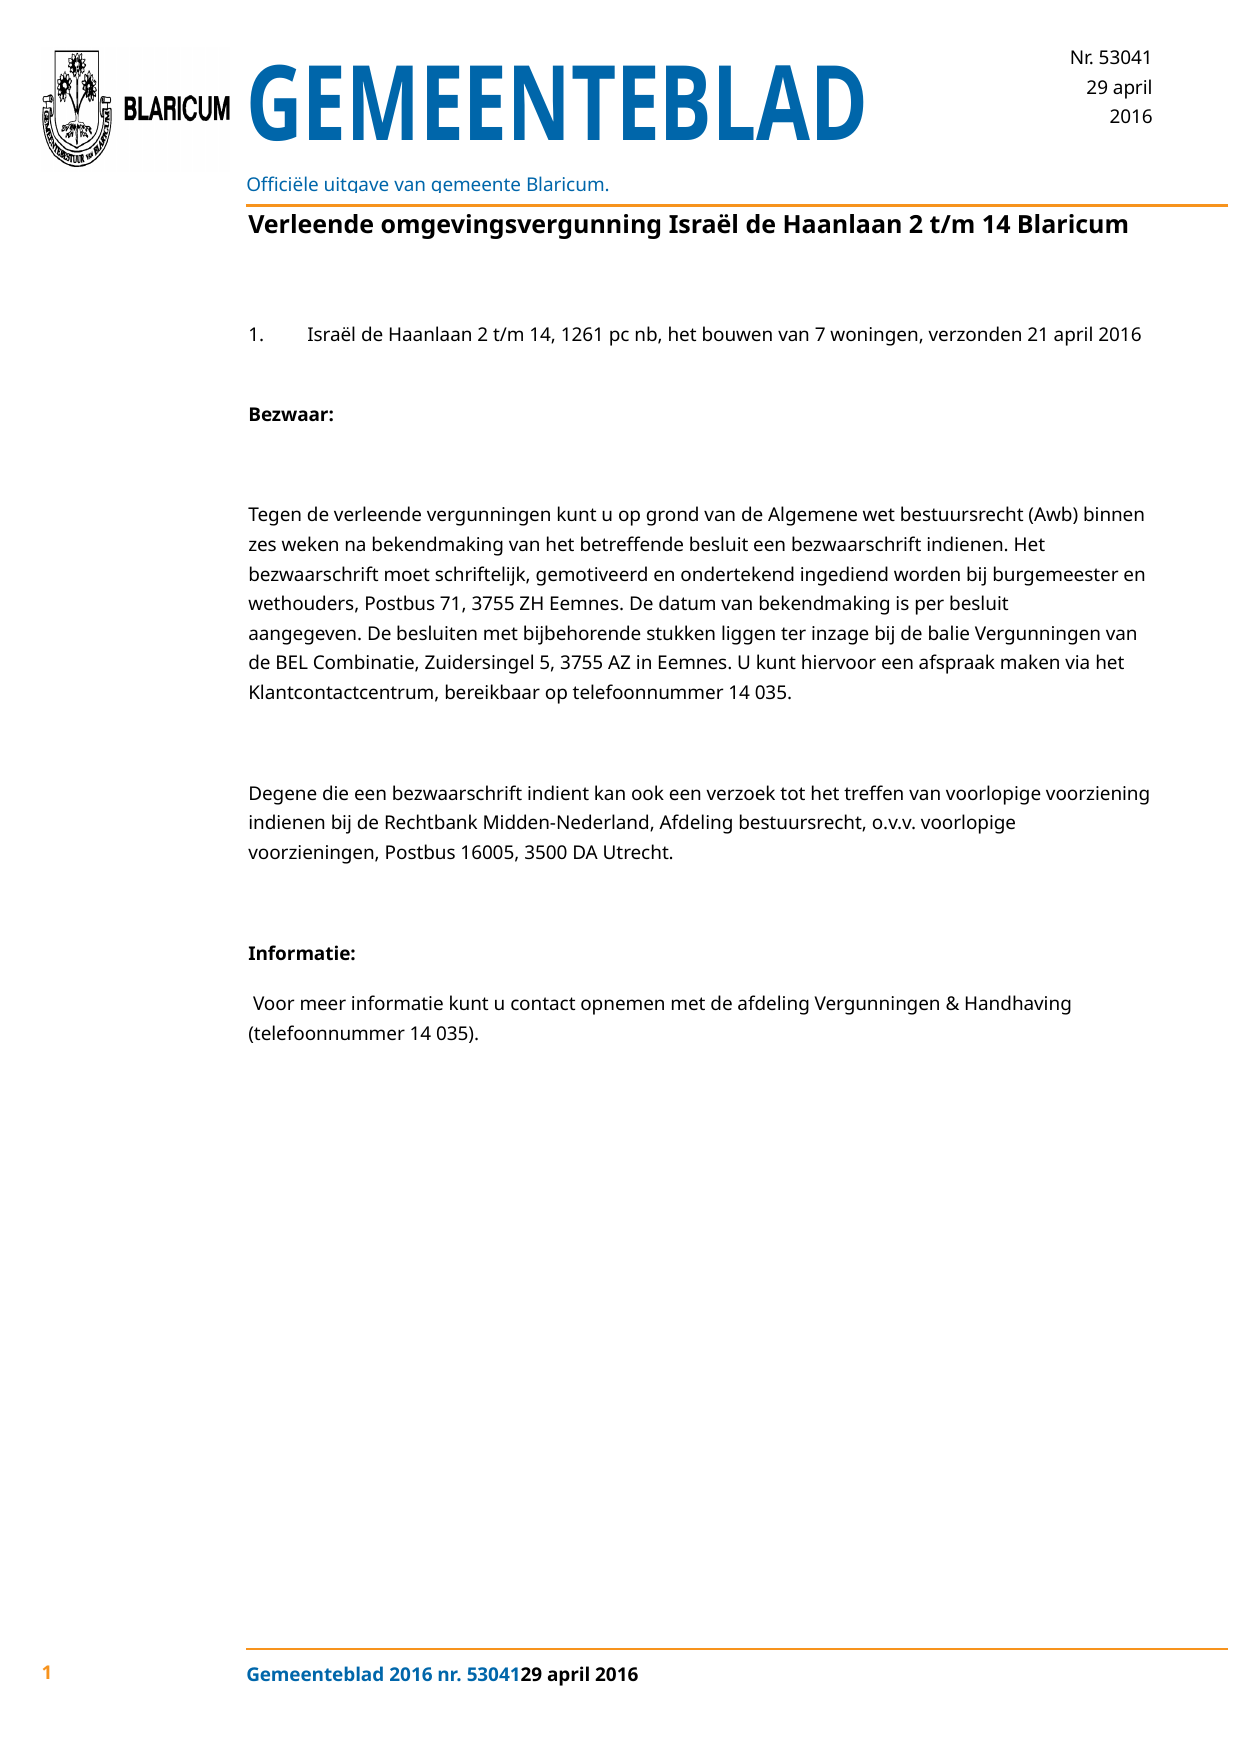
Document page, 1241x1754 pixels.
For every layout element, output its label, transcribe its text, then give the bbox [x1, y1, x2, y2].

text Verleende omgevingsvergunning Israël de Haanlaan 2 t/m 14 Blaricum [248, 207, 1152, 241]
text Informatie: [248, 940, 1152, 966]
text Bezwaar: [248, 401, 1152, 426]
text Degene die een bezwaarschrift indient kan ook een verzoek tot het treffen van voorlopige voorziening indienen bij de Rechtbank Midden-Nederland, Afdeling bestuursrecht, o.v.v. voorlopige voorzieningen, Postbus 16005, 3500 DA Utrecht. [248, 780, 1152, 865]
list Israël de Haanlaan 2 t/m 14, 1261 pc nb, het bouwen van 7 woningen, verzonden 21 april 2016 [248, 321, 1152, 346]
text Voor meer informatie kunt u contact opnemen met de afdeling Vergunningen & Handhaving (telefoonnummer 14 035). [248, 990, 1152, 1046]
text Tegen de verleende vergunningen kunt u op grond van de Algemene wet bestuursrecht (Awb) binnen zes weken na bekendmaking van het betreffende besluit een bezwaarschrift indienen. Het bezwaarschrift moet schriftelijk, gemotiveerd en ondertekend ingediend worden bij burgemeester en wethouders, Postbus 71, 3755 ZH Eemnes. De datum van bekendmaking is per besluit aangegeven. De besluiten met bijbehorende stukken liggen ter inzage bij de balie Vergunningen van de BEL Combinatie, Zuidersingel 5, 3755 AZ in Eemnes. U kunt hiervoor een afspraak maken via het Klantcontactcentrum, bereikbaar op telefoonnummer 14 035. [248, 502, 1152, 705]
picture [41, 47, 231, 172]
